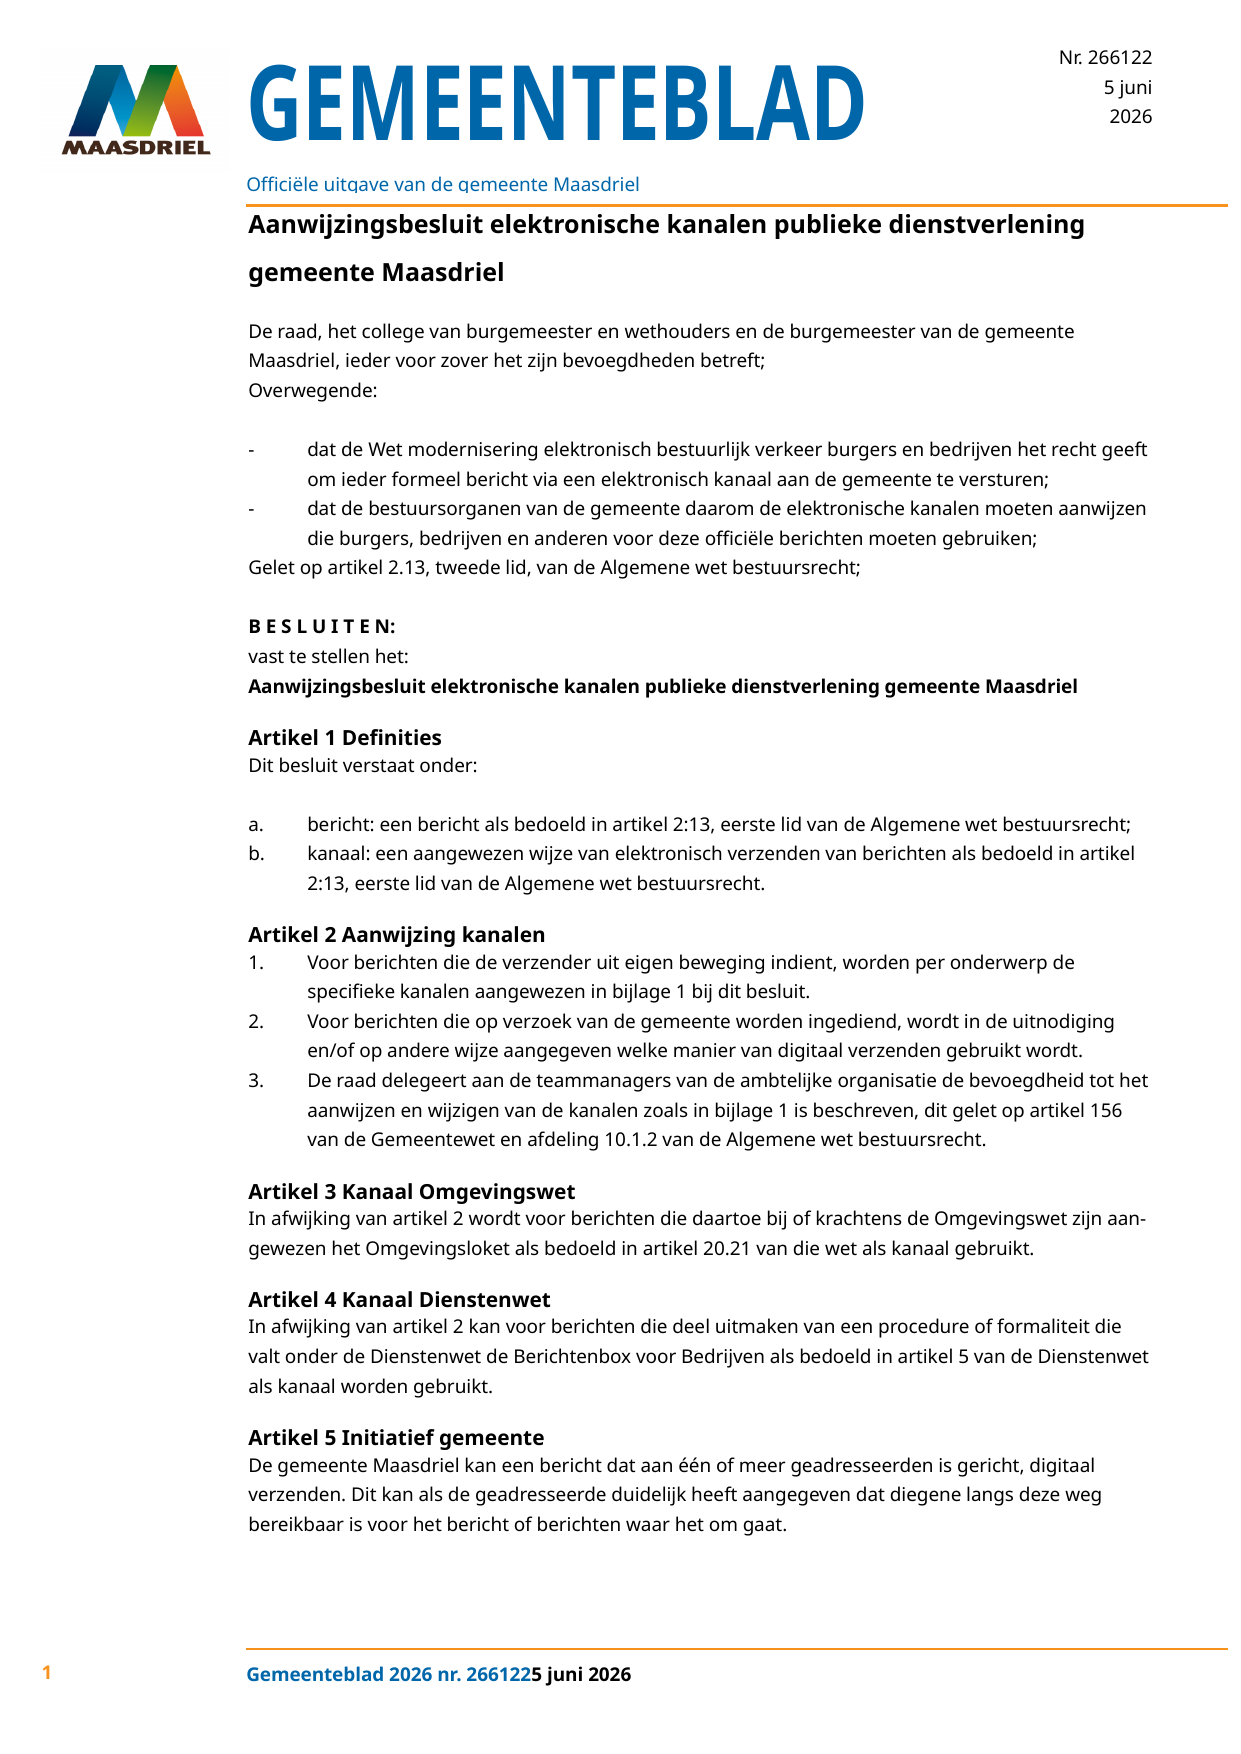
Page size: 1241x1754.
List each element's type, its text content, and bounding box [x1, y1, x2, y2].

text vast te stellen het: [248, 643, 1152, 669]
text De raad, het college van burgemeester en wethouders en de burgemeester van de gemeente Maasdriel, ieder voor zover het zijn bevoegdheden betreft; [248, 318, 1152, 373]
text Overwegende: [248, 377, 1152, 403]
list Voor berichten die op verzoek van de gemeente worden ingediend, wordt in de uitnodiging en/of op andere wijze aangegeven welke manier van digitaal verzenden gebruikt wordt. [248, 1008, 1152, 1063]
list dat de bestuursorganen van de gemeente daarom de elektronische kanalen moeten aanwijzen die burgers, bedrijven en anderen voor deze officiële berichten moeten gebruiken; [248, 495, 1152, 551]
list kanaal: een aangewezen wijze van elektronisch verzenden van berichten als bedoeld in artikel 2:13, eerste lid van de Algemene wet bestuursrecht. [248, 841, 1152, 896]
picture [41, 47, 231, 172]
text Artikel 5 Initiatief gemeente [248, 1423, 1152, 1452]
text Artikel 2 Aanwijzing kanalen [248, 921, 1152, 949]
text Gelet op artikel 2.13, tweede lid, van de Algemene wet bestuursrecht; [248, 554, 1152, 580]
list dat de Wet modernisering elektronisch bestuurlijk verkeer burgers en bedrijven het recht geeft om ieder formeel bericht via een elektronisch kanaal aan de gemeente te versturen; [248, 436, 1152, 492]
text In afwijking van artikel 2 kan voor berichten die deel uitmaken van een procedure of formaliteit die valt onder de Dienstenwet de Berichtenbox voor Bedrijven als bedoeld in artikel 5 van de Dienstenwet als kanaal worden gebruikt. [248, 1314, 1152, 1399]
text Aanwijzingsbesluit elektronische kanalen publieke dienstverlening gemeente Maasdriel [248, 207, 1152, 288]
text Artikel 4 Kanaal Dienstenwet [248, 1285, 1152, 1314]
list bericht: een bericht als bedoeld in artikel 2:13, eerste lid van de Algemene wet bestuursrecht; [248, 811, 1152, 837]
text De gemeente Maasdriel kan een bericht dat aan één of meer geadresseerden is gericht, digitaal verzenden. Dit kan als de geadresseerde duidelijk heeft aangegeven dat diegene langs deze weg bereikbaar is voor het bericht of berichten waar het om gaat. [248, 1452, 1152, 1537]
text Artikel 3 Kanaal Omgevingswet [248, 1177, 1152, 1205]
list De raad delegeert aan de teammanagers van de ambtelijke organisatie de bevoegdheid tot het aanwijzen en wijzigen van de kanalen zoals in bijlage 1 is beschreven, dit gelet op artikel 156 van de Gemeentewet en afdeling 10.1.2 van de Algemene wet bestuursrecht. [248, 1067, 1152, 1152]
list Voor berichten die de verzender uit eigen beweging indient, worden per onderwerp de specifieke kanalen aangewezen in bijlage 1 bij dit besluit. [248, 949, 1152, 1004]
text B E S L U I T E N: [248, 614, 1152, 639]
text Dit besluit verstaat onder: [248, 752, 1152, 777]
text In afwijking van artikel 2 wordt voor berichten die daartoe bij of krachtens de Omgevingswet zijn aan- gewezen het Omgevingsloket als bedoeld in artikel 20.21 van die wet als kanaal gebruikt. [248, 1205, 1152, 1261]
text Artikel 1 Definities [248, 723, 1152, 752]
text Aanwijzingsbesluit elektronische kanalen publieke dienstverlening gemeente Maasdriel [248, 673, 1152, 699]
